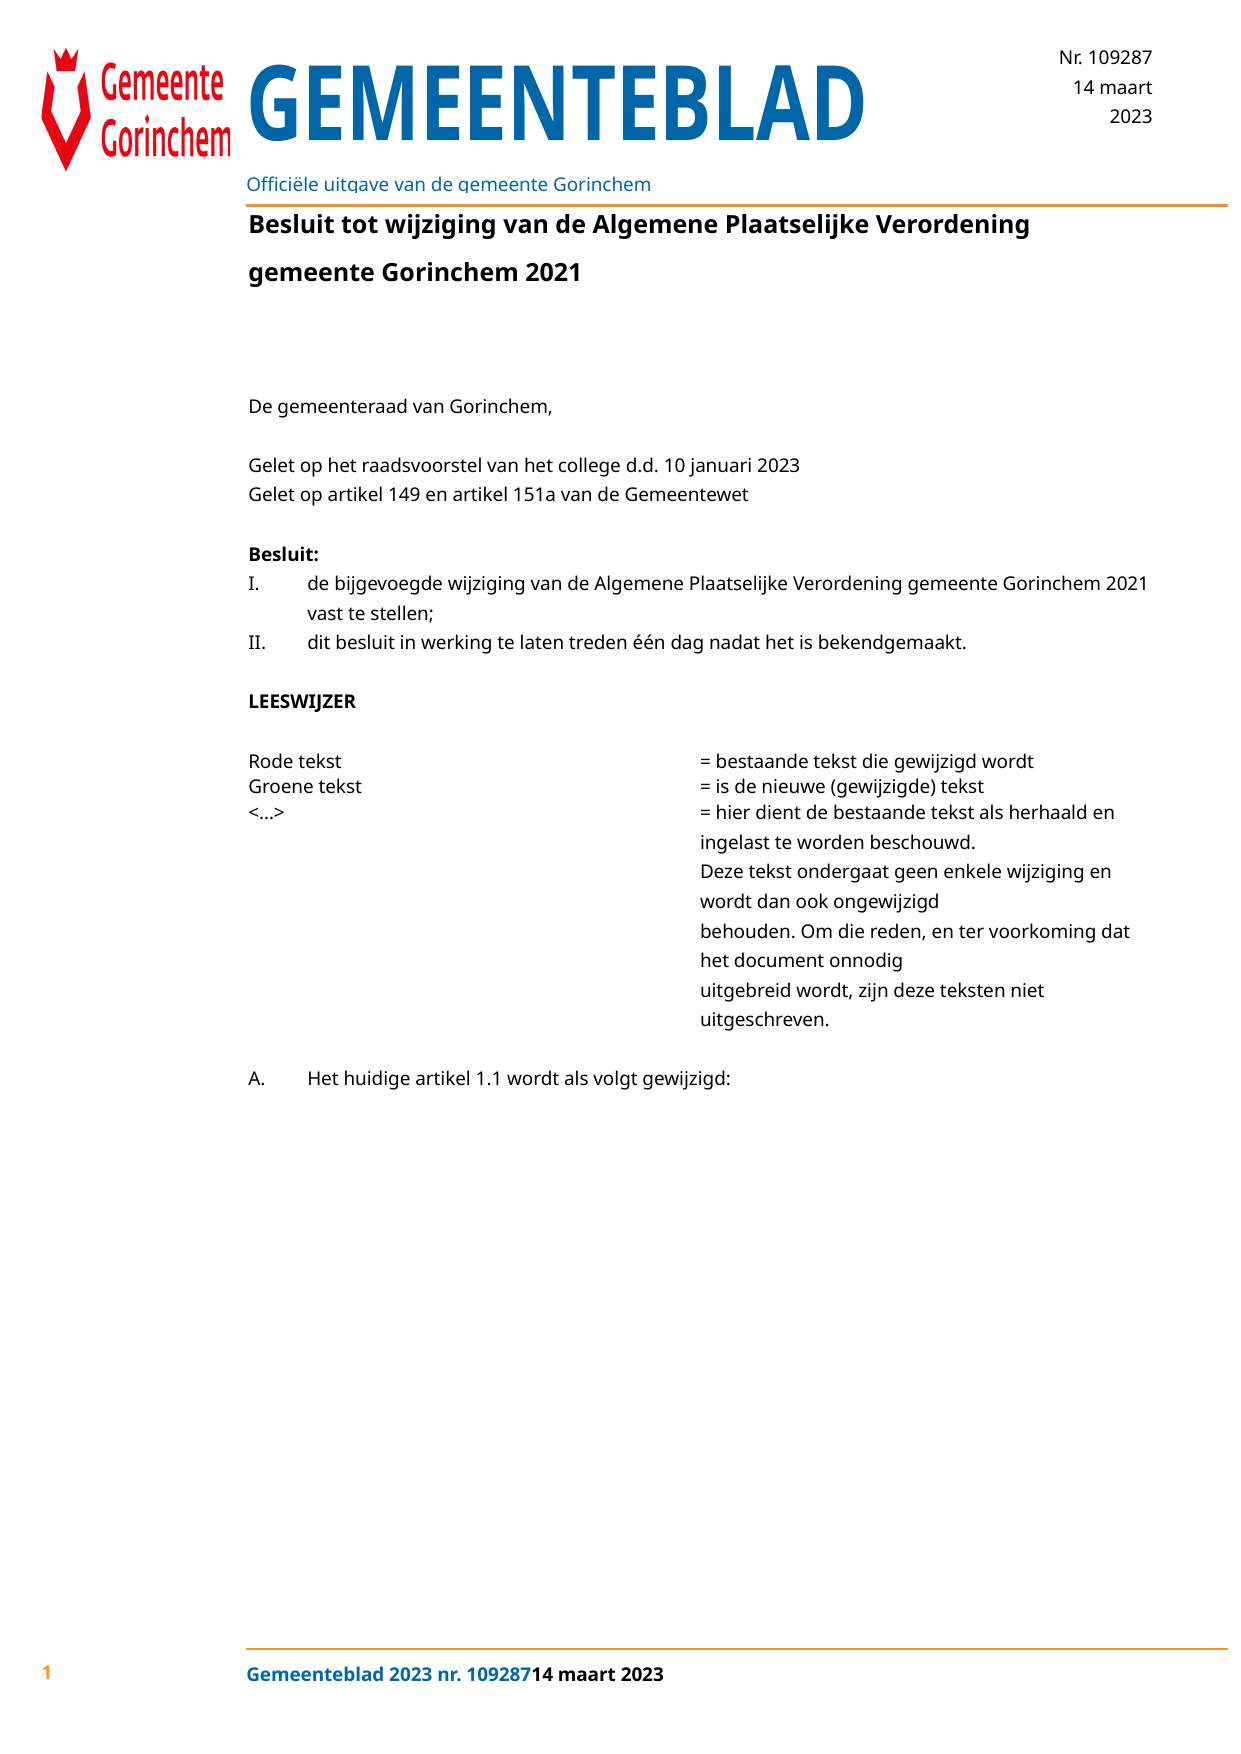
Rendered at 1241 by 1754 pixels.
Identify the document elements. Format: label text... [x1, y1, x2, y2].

list Het huidige artikel 1.1 wordt als volgt gewijzigd: [248, 1065, 1152, 1091]
table_header = bestaande tekst die gewijzigd wordt [700, 748, 1152, 774]
text De gemeenteraad van Gorinchem, [248, 393, 1152, 419]
text Gelet op het raadsvoorstel van het college d.d. 10 januari 2023 [248, 452, 1152, 478]
text Gelet op artikel 149 en artikel 151a van de Gemeentewet [248, 482, 1152, 507]
text Besluit: [248, 541, 1152, 567]
text Besluit tot wijziging van de Algemene Plaatselijke Verordening gemeente Gorinchem 2021 [248, 207, 1152, 288]
text LEESWIJZER [248, 689, 1152, 714]
table_header Rode tekst [248, 748, 700, 774]
picture [41, 47, 231, 172]
table_cell = is de nieuwe (gewijzigde) tekst [700, 774, 1152, 799]
table_cell = hier dient de bestaande tekst als herhaald en ingelast te worden beschouwd. Deze tekst ondergaat geen enkele wijziging en wordt dan ook ongewijzigd behouden. Om die reden, en ter voorkoming dat het document onnodig uitgebreid wordt, zijn deze teksten niet uitgeschreven. [700, 800, 1152, 1032]
list dit besluit in werking te laten treden één dag nadat het is bekendgemaakt. [248, 629, 1152, 655]
list de bijgevoegde wijziging van de Algemene Plaatselijke Verordening gemeente Gorinchem 2021 vast te stellen; [248, 570, 1152, 626]
table_cell Groene tekst [248, 774, 700, 799]
table_cell <…> [248, 800, 700, 1032]
